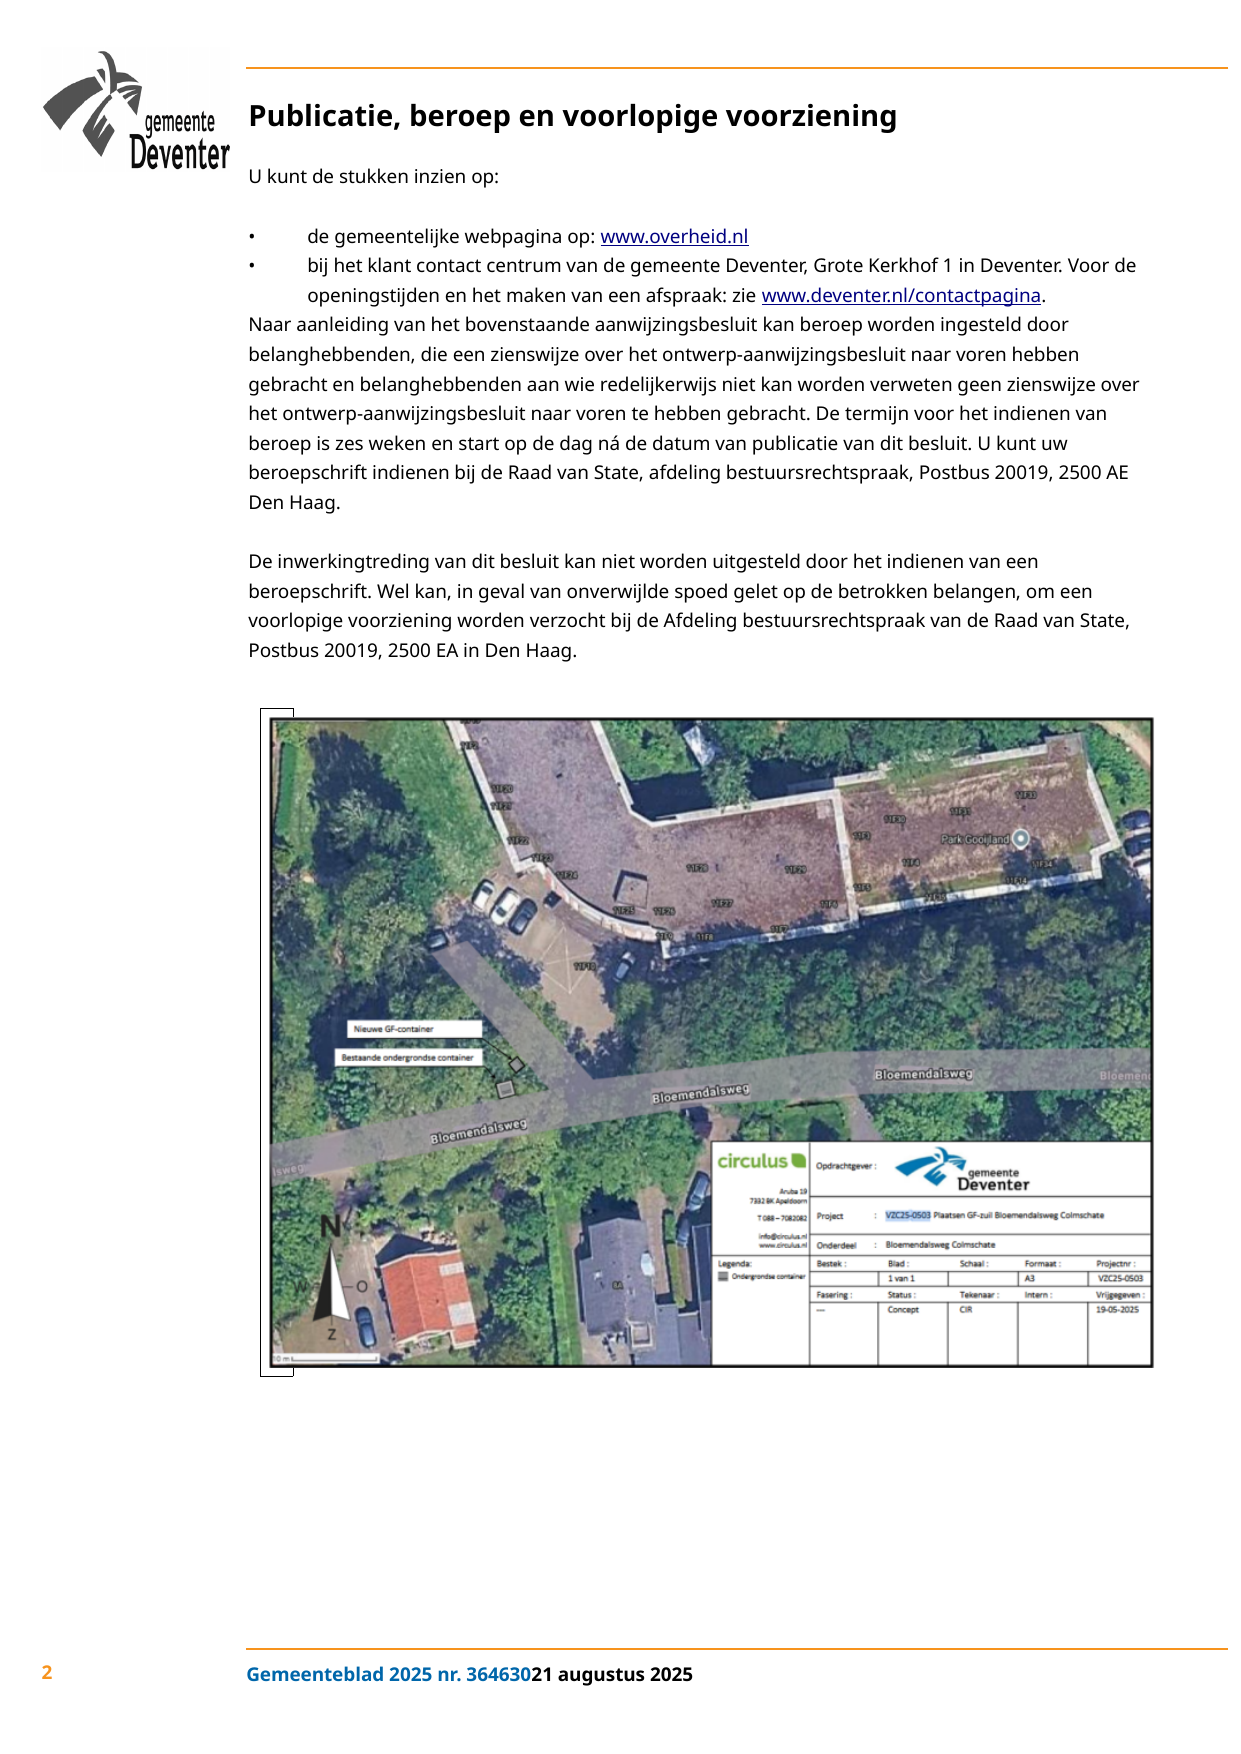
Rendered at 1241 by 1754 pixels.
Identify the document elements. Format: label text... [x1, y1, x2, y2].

picture [268, 717, 1155, 1368]
text De inwerkingtreding van dit besluit kan niet worden uitgesteld door het indienen van een beroepschrift. Wel kan, in geval van onverwijlde spoed gelet op de betrokken belangen, om een voorlopige voorziening worden verzocht bij de Afdeling bestuursrechtspraak van de Raad van State, Postbus 20019, 2500 EA in Den Haag. [248, 548, 1152, 663]
list de gemeentelijke webpagina op: www.overheid.nl [248, 223, 1152, 248]
picture [41, 47, 231, 172]
text Publicatie, beroep en voorlopige voorziening [248, 95, 1152, 134]
list bij het klant contact centrum van de gemeente Deventer, Grote Kerkhof 1 in Deventer. Voor de openingstijden en het maken van een afspraak: zie www.deventer.nl/contactpagina. [248, 252, 1152, 308]
text U kunt de stukken inzien op: [248, 164, 1152, 189]
text Naar aanleiding van het bovenstaande aanwijzingsbesluit kan beroep worden ingesteld door belanghebbenden, die een zienswijze over het ontwerp-aanwijzingsbesluit naar voren hebben gebracht en belanghebbenden aan wie redelijkerwijs niet kan worden verweten geen zienswijze over het ontwerp-aanwijzingsbesluit naar voren te hebben gebracht. De termijn voor het indienen van beroep is zes weken en start op de dag ná de datum van publicatie van dit besluit. U kunt uw beroepschrift indienen bij de Raad van State, afdeling bestuursrechtspraak, Postbus 20019, 2500 AE Den Haag. [248, 312, 1152, 515]
